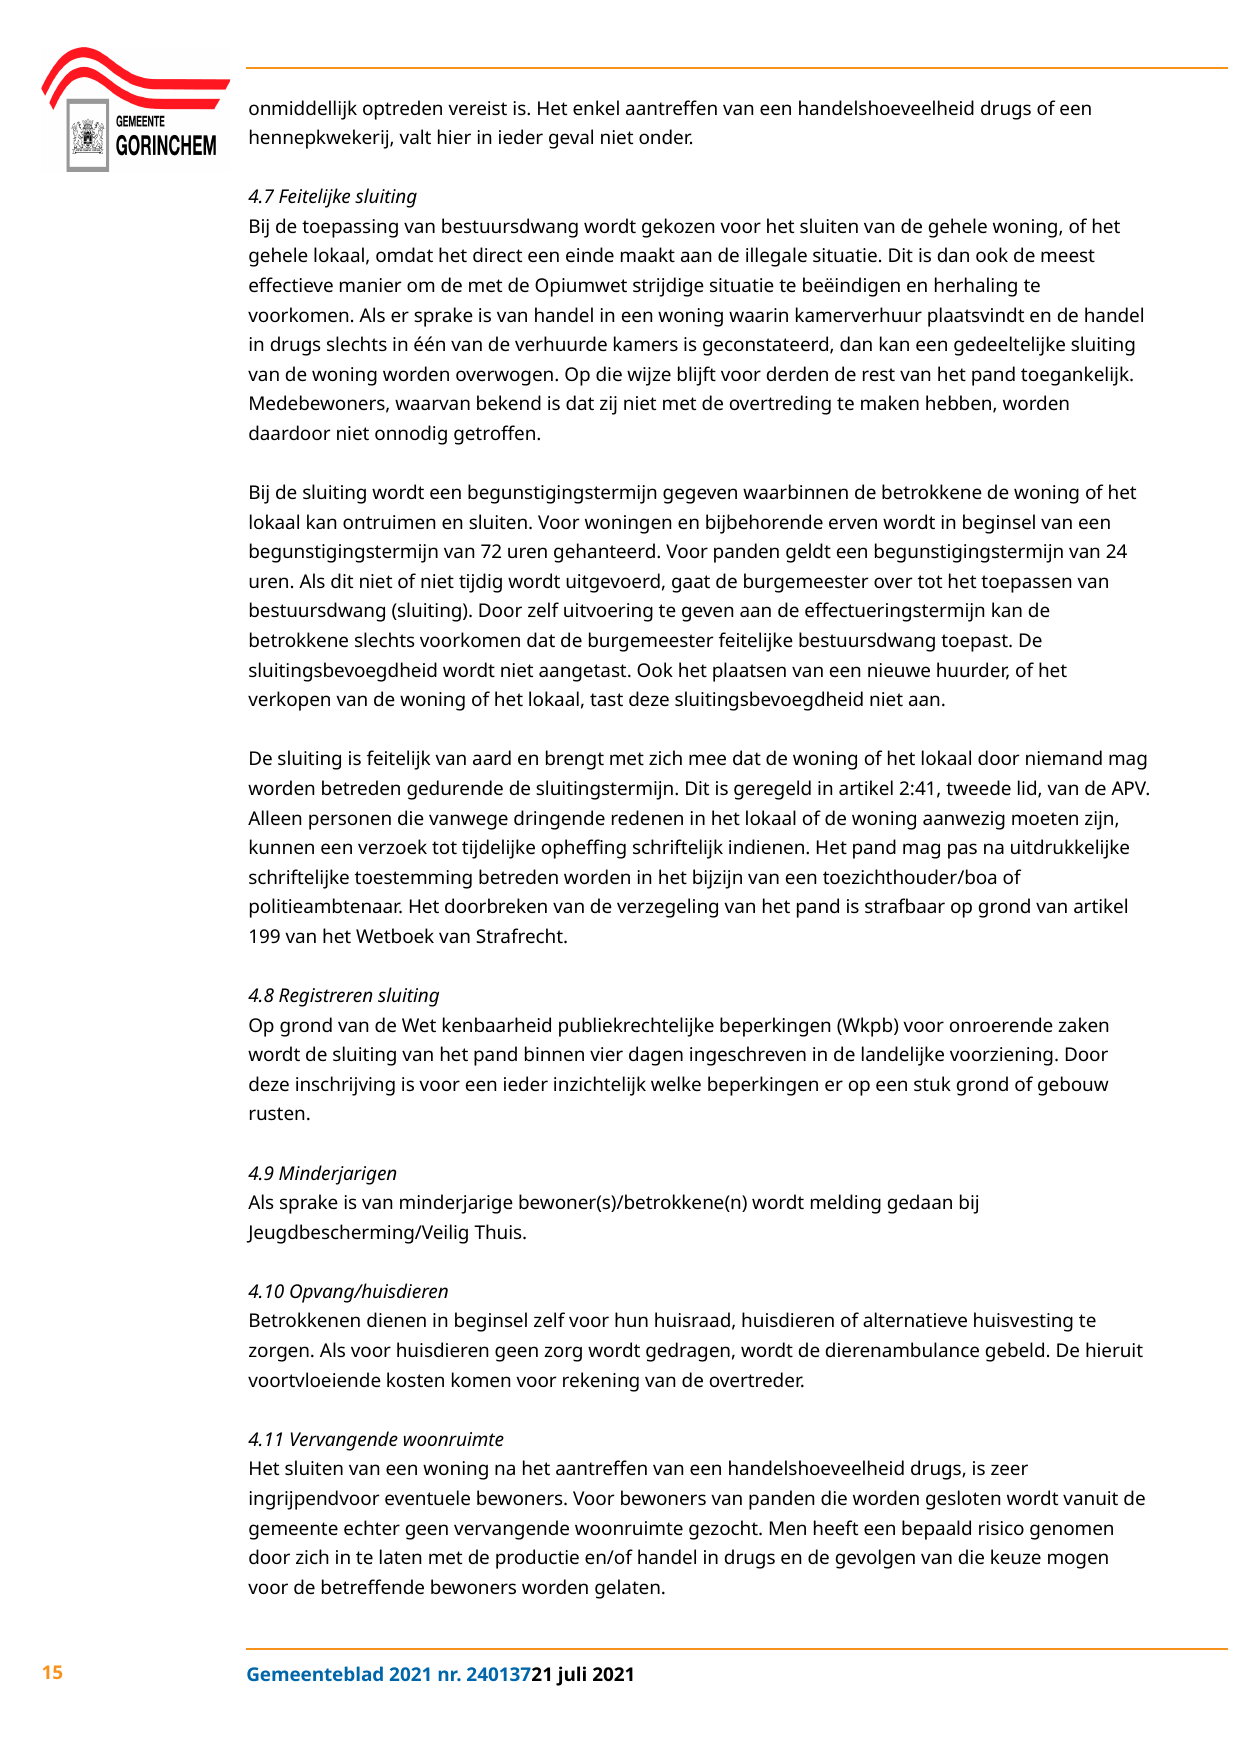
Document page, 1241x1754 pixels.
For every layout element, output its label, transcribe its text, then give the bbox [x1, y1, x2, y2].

text Jeugdbescherming/Veilig Thuis. [248, 1219, 1152, 1245]
text Bij de toepassing van bestuursdwang wordt gekozen voor het sluiten van de gehele woning, of het gehele lokaal, omdat het direct een einde maakt aan de illegale situatie. Dit is dan ook de meest effectieve manier om de met de Opiumwet strijdige situatie te beëindigen en herhaling te voorkomen. Als er sprake is van handel in een woning waarin kamerverhuur plaatsvindt en de handel in drugs slechts in één van de verhuurde kamers is geconstateerd, dan kan een gedeeltelijke sluiting van de woning worden overwogen. Op die wijze blijft voor derden de rest van het pand toegankelijk. Medebewoners, waarvan bekend is dat zij niet met de overtreding te maken hebben, worden daardoor niet onnodig getroffen. [248, 213, 1152, 446]
picture [41, 47, 231, 172]
text De sluiting is feitelijk van aard en brengt met zich mee dat de woning of het lokaal door niemand mag worden betreden gedurende de sluitingstermijn. Dit is geregeld in artikel 2:41, tweede lid, van de APV. Alleen personen die vanwege dringende redenen in het lokaal of de woning aanwezig moeten zijn, kunnen een verzoek tot tijdelijke opheffing schriftelijk indienen. Het pand mag pas na uitdrukkelijke schriftelijke toestemming betreden worden in het bijzijn van een toezichthouder/boa of politieambtenaar. Het doorbreken van de verzegeling van het pand is strafbaar op grond van artikel 199 van het Wetboek van Strafrecht. [248, 746, 1152, 949]
text Betrokkenen dienen in beginsel zelf voor hun huisraad, huisdieren of alternatieve huisvesting te zorgen. Als voor huisdieren geen zorg wordt gedragen, wordt de dierenambulance gebeld. De hieruit voortvloeiende kosten komen voor rekening van de overtreder. [248, 1308, 1152, 1393]
text Bij de sluiting wordt een begunstigingstermijn gegeven waarbinnen de betrokkene de woning of het lokaal kan ontruimen en sluiten. Voor woningen en bijbehorende erven wordt in beginsel van een begunstigingstermijn van 72 uren gehanteerd. Voor panden geldt een begunstigingstermijn van 24 uren. Als dit niet of niet tijdig wordt uitgevoerd, gaat de burgemeester over tot het toepassen van bestuursdwang (sluiting). Door zelf uitvoering te geven aan de effectueringstermijn kan de betrokkene slechts voorkomen dat de burgemeester feitelijke bestuursdwang toepast. De sluitingsbevoegdheid wordt niet aangetast. Ook het plaatsen van een nieuwe huurder, of het verkopen van de woning of het lokaal, tast deze sluitingsbevoegdheid niet aan. [248, 479, 1152, 712]
text Als sprake is van minderjarige bewoner(s)/betrokkene(n) wordt melding gedaan bij [248, 1189, 1152, 1215]
text Het sluiten van een woning na het aantreffen van een handelshoeveelheid drugs, is zeer ingrijpendvoor eventuele bewoners. Voor bewoners van panden die worden gesloten wordt vanuit de gemeente echter geen vervangende woonruimte gezocht. Men heeft een bepaald risico genomen door zich in te laten met de productie en/of handel in drugs en de gevolgen van die keuze mogen voor de betreffende bewoners worden gelaten. [248, 1456, 1152, 1600]
text onmiddellijk optreden vereist is. Het enkel aantreffen van een handelshoeveelheid drugs of een hennepkwekerij, valt hier in ieder geval niet onder. [248, 95, 1152, 150]
text 4.10 Opvang/huisdieren [248, 1278, 1152, 1304]
text Op grond van de Wet kenbaarheid publiekrechtelijke beperkingen (Wkpb) voor onroerende zaken wordt de sluiting van het pand binnen vier dagen ingeschreven in de landelijke voorziening. Door deze inschrijving is voor een ieder inzichtelijk welke beperkingen er op een stuk grond of gebouw rusten. [248, 1012, 1152, 1126]
text 4.8 Registreren sluiting [248, 982, 1152, 1008]
text 4.11 Vervangende woonruimte [248, 1426, 1152, 1452]
text 4.7 Feitelijke sluiting [248, 183, 1152, 209]
text 4.9 Minderjarigen [248, 1160, 1152, 1186]
